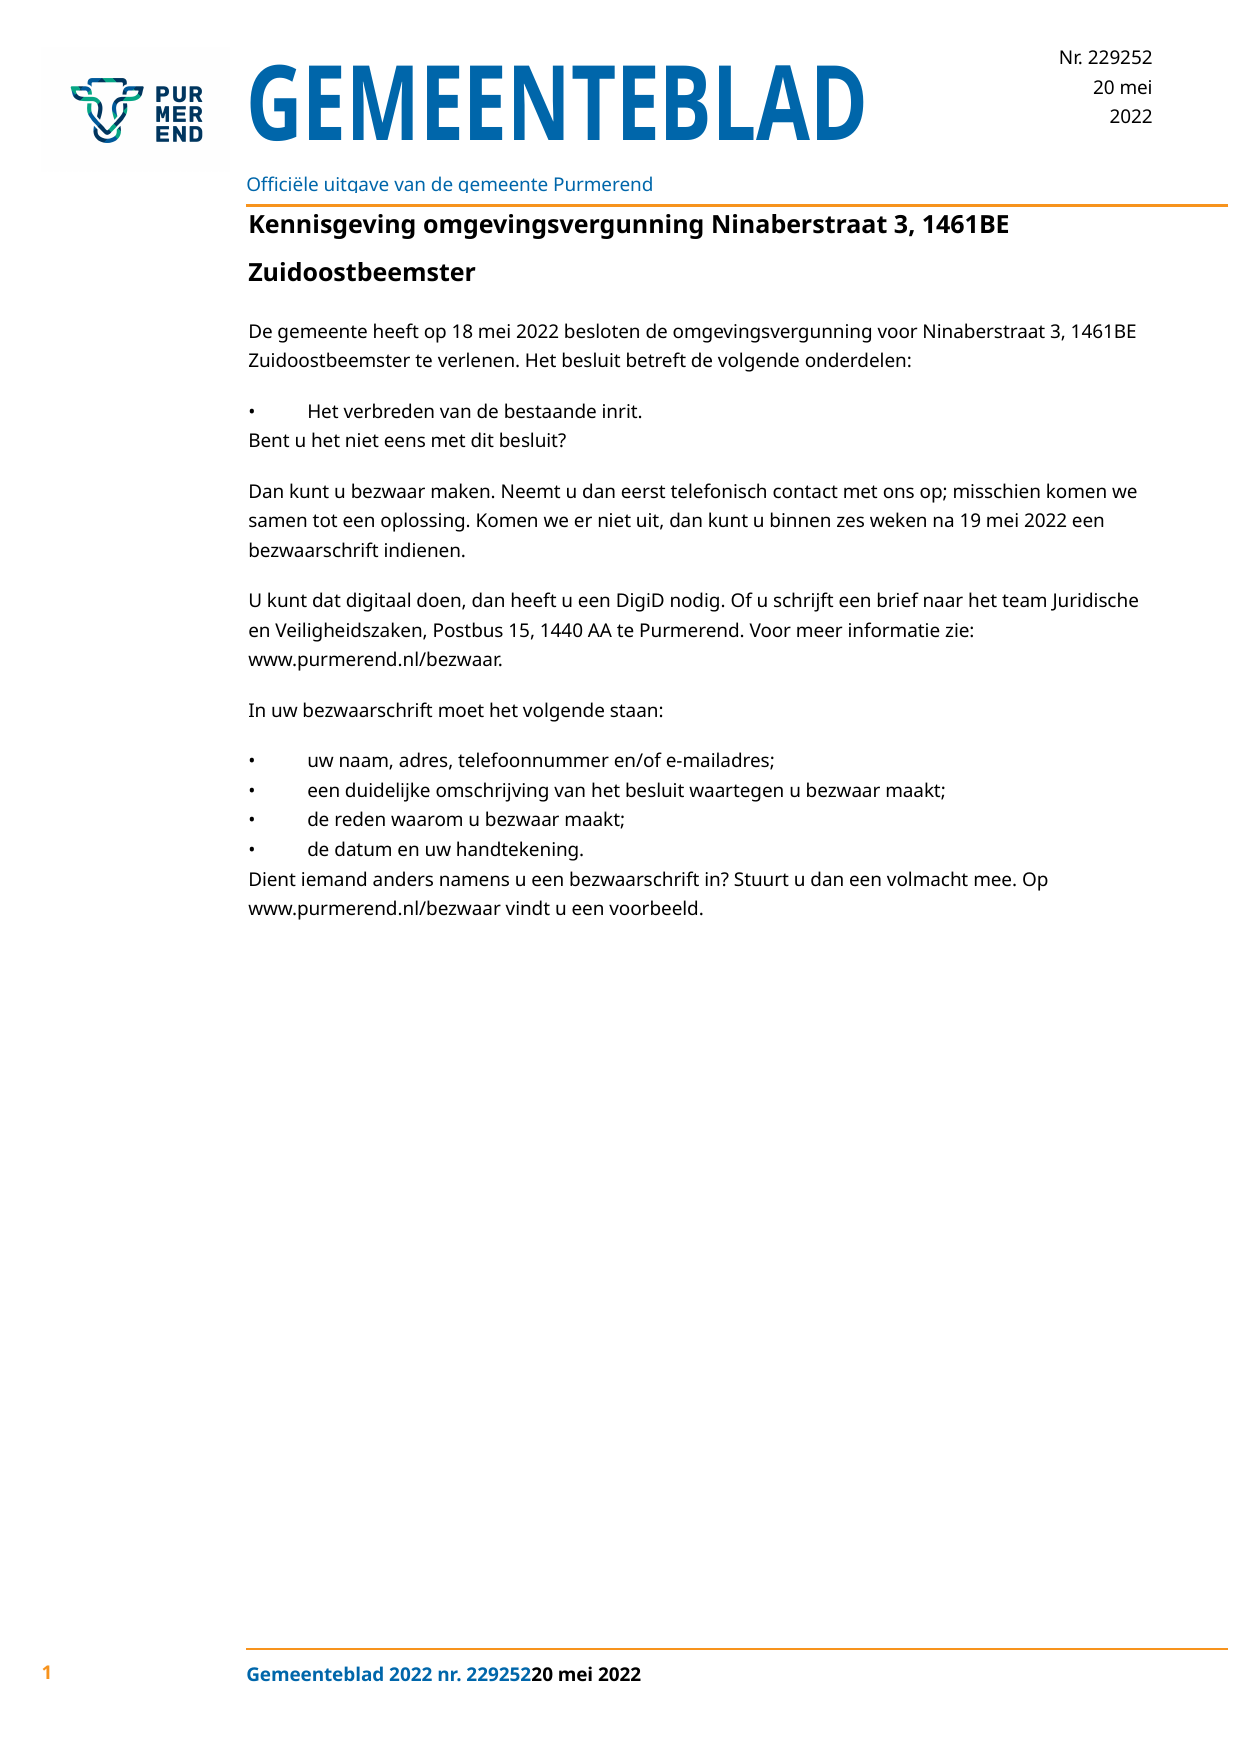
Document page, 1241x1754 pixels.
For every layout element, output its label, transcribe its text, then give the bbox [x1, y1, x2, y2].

list Het verbreden van de bestaande inrit. [248, 398, 1152, 424]
text Dan kunt u bezwaar maken. Neemt u dan eerst telefonisch contact met ons op; misschien komen we samen tot een oplossing. Komen we er niet uit, dan kunt u binnen zes weken na 19 mei 2022 een bezwaarschrift indienen. [248, 478, 1152, 563]
list een duidelijke omschrijving van het besluit waartegen u bezwaar maakt; [248, 777, 1152, 803]
text In uw bezwaarschrift moet het volgende staan: [248, 697, 1152, 723]
text Bent u het niet eens met dit besluit? [248, 427, 1152, 453]
text Dient iemand anders namens u een bezwaarschrift in? Stuurt u dan een volmacht mee. Op www.purmerend.nl/bezwaar vindt u een voorbeeld. [248, 866, 1152, 921]
list de datum en uw handtekening. [248, 836, 1152, 862]
picture [41, 47, 231, 172]
text De gemeente heeft op 18 mei 2022 besloten de omgevingsvergunning voor Ninaberstraat 3, 1461BE Zuidoostbeemster te verlenen. Het besluit betreft de volgende onderdelen: [248, 318, 1152, 373]
text Kennisgeving omgevingsvergunning Ninaberstraat 3, 1461BE Zuidoostbeemster [248, 207, 1152, 288]
text U kunt dat digitaal doen, dan heeft u een DigiD nodig. Of u schrijft een brief naar het team Juridische en Veiligheidszaken, Postbus 15, 1440 AA te Purmerend. Voor meer informatie zie: www.purmerend.nl/bezwaar. [248, 587, 1152, 672]
list de reden waarom u bezwaar maakt; [248, 807, 1152, 832]
list uw naam, adres, telefoonnummer en/of e-mailadres; [248, 747, 1152, 773]
